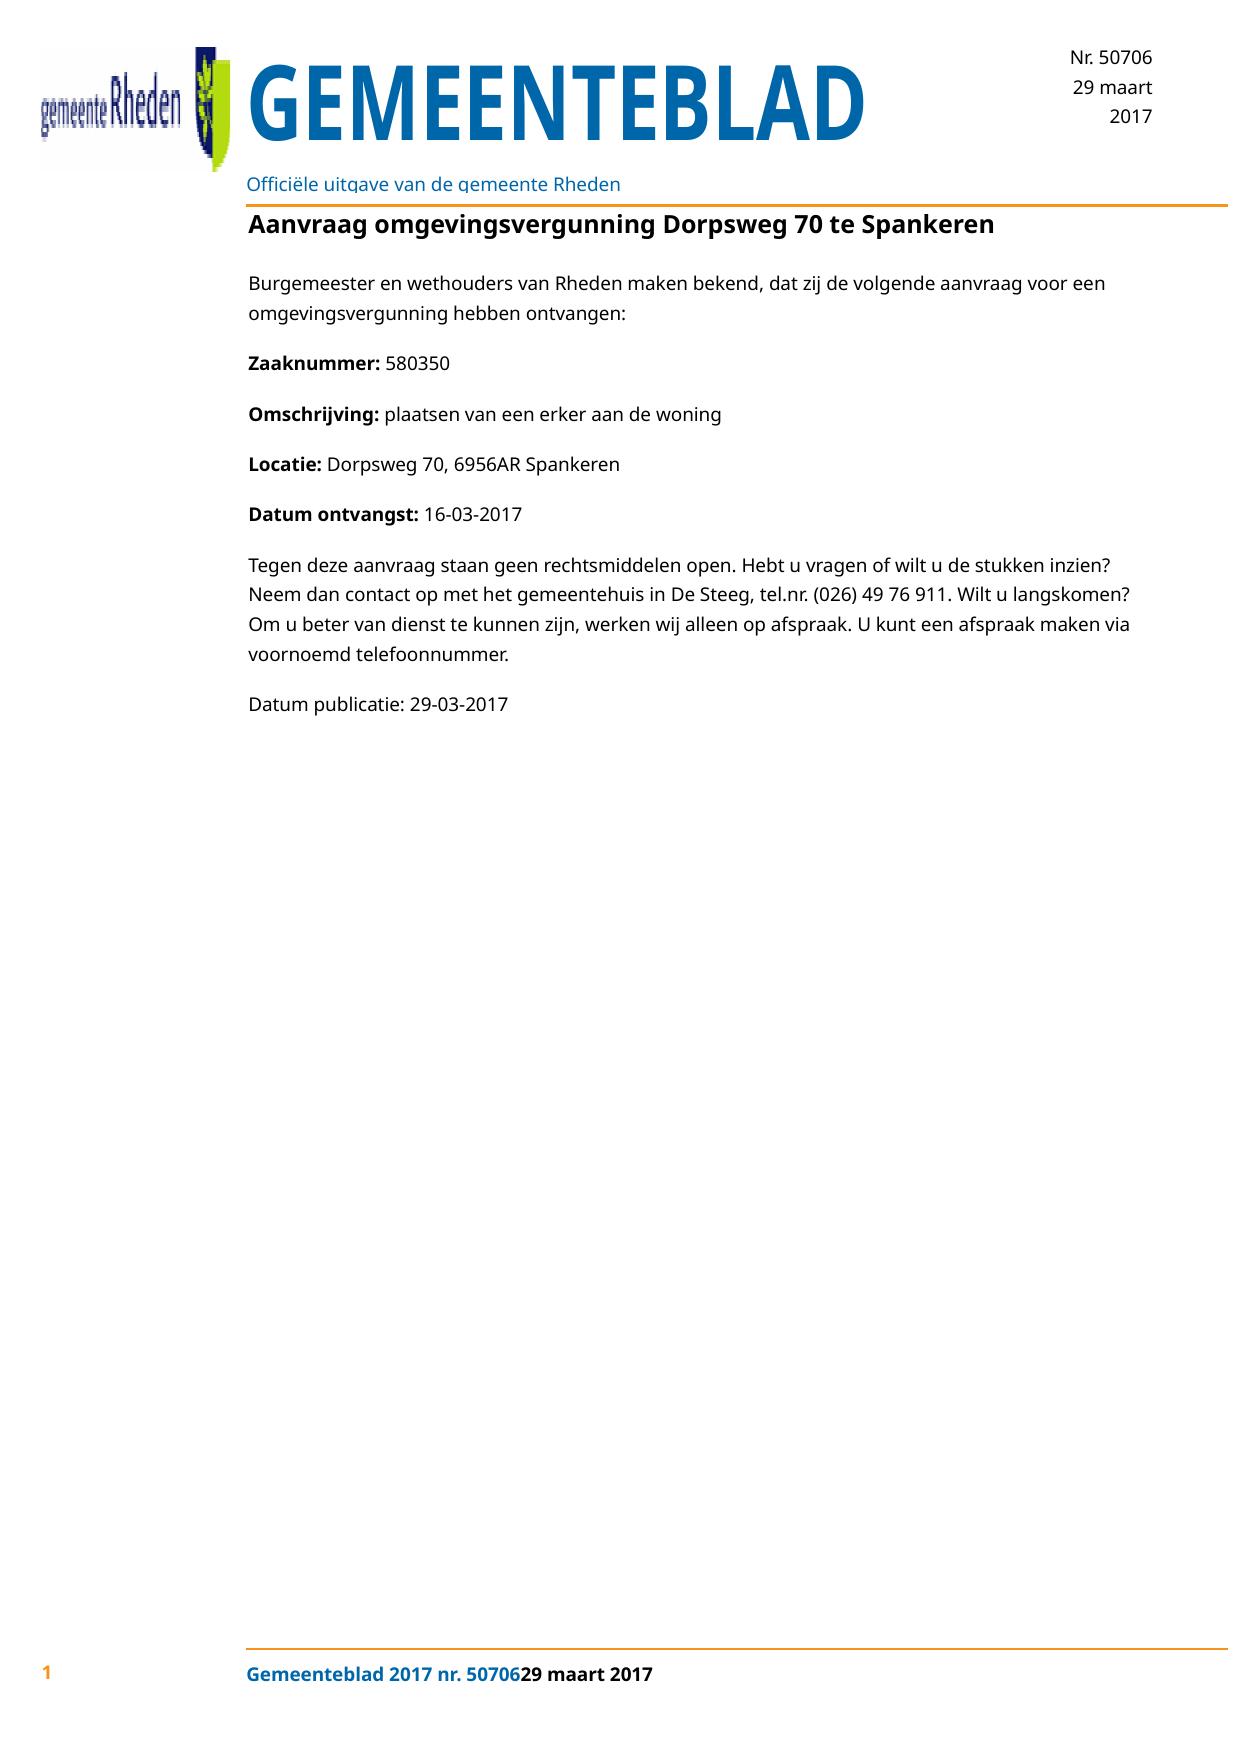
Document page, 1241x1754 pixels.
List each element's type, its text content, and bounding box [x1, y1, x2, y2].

text Burgemeester en wethouders van Rheden maken bekend, dat zij de volgende aanvraag voor een omgevingsvergunning hebben ontvangen: [248, 270, 1152, 326]
text Tegen deze aanvraag staan geen rechtsmiddelen open. Hebt u vragen of wilt u de stukken inzien? Neem dan contact op met het gemeentehuis in De Steeg, tel.nr. (026) 49 76 911. Wilt u langskomen? Om u beter van dienst te kunnen zijn, werken wij alleen op afspraak. U kunt een afspraak maken via voornoemd telefoonnummer. [248, 552, 1152, 666]
picture [41, 47, 231, 172]
text Aanvraag omgevingsvergunning Dorpsweg 70 te Spankeren [248, 207, 1152, 241]
text Omschrijving: plaatsen van een erker aan de woning [248, 401, 1152, 426]
text Locatie: Dorpsweg 70, 6956AR Spankeren [248, 451, 1152, 477]
text Datum publicatie: 29-03-2017 [248, 691, 1152, 717]
text Datum ontvangst: 16-03-2017 [248, 502, 1152, 527]
text Zaaknummer: 580350 [248, 350, 1152, 376]
